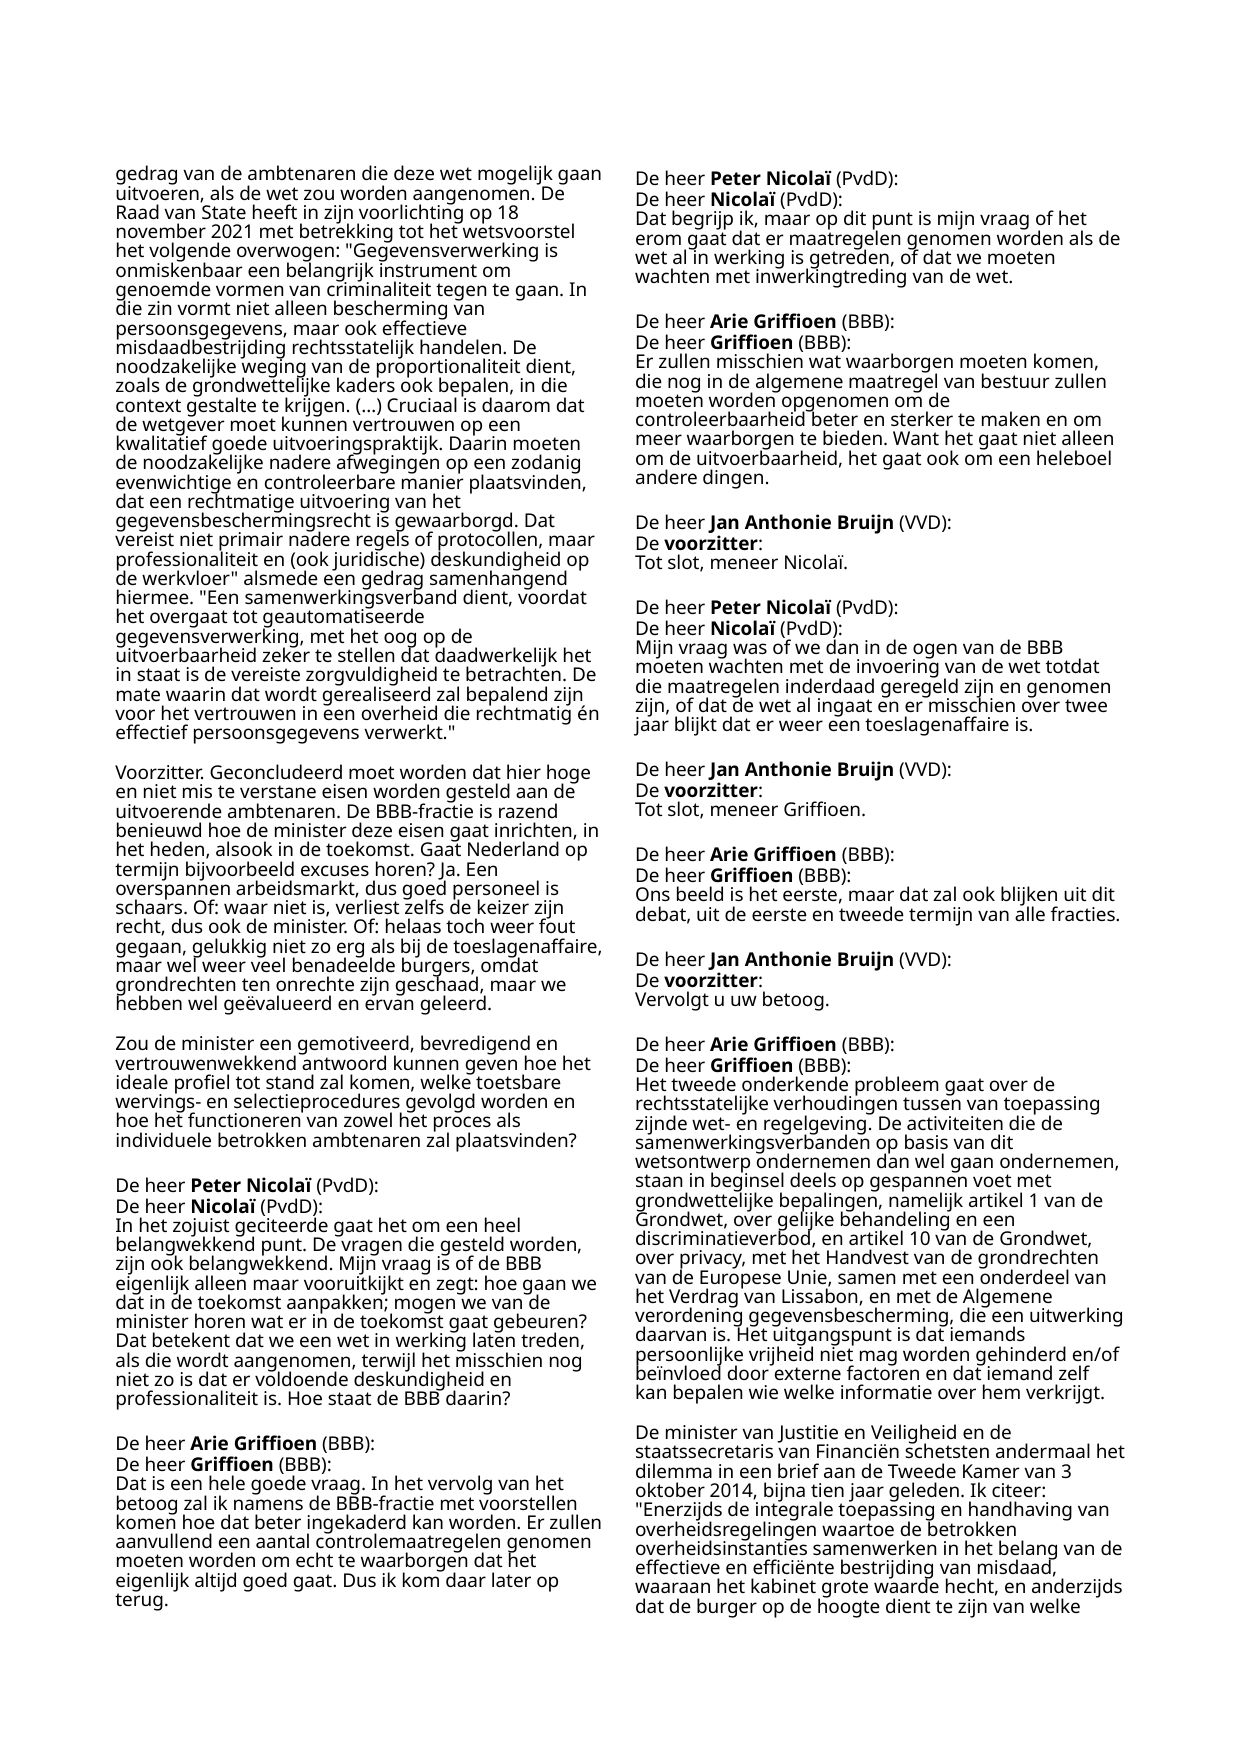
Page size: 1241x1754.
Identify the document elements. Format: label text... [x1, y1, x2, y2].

text Tot slot, meneer Griffioen. [635, 801, 1125, 821]
text De heer Arie Griffioen (BBB): [115, 1430, 605, 1456]
text De heer Nicolaï (PvdD): [635, 191, 1125, 210]
text Voorzitter. Geconcludeerd moet worden dat hier hoge en niet mis te verstane eisen worden gesteld aan de uitvoerende ambtenaren. De BBB-fractie is razend benieuwd hoe de minister deze eisen gaat inrichten, in het heden, alsook in de toekomst. Gaat Nederland op termijn bijvoorbeeld excuses horen? Ja. Een overspannen arbeidsmarkt, dus goed personeel is schaars. Of: waar niet is, verliest zelfs de keizer zijn recht, dus ook de minister. Of: helaas toch weer fout gegaan, gelukkig niet zo erg als bij de toeslagenaffaire, maar wel weer veel benadeelde burgers, omdat grondrechten ten onrechte zijn geschaad, maar we hebben wel geëvalueerd en ervan geleerd. [115, 764, 605, 1015]
text De heer Griffioen (BBB): [115, 1456, 605, 1475]
text De heer Nicolaï (PvdD): [635, 620, 1125, 639]
text De minister van Justitie en Veiligheid en de staatssecretaris van Financiën schetsten andermaal het dilemma in een brief aan de Tweede Kamer van 3 oktober 2014, bijna tien jaar geleden. Ik citeer: "Enerzijds de integrale toepassing en handhaving van overheidsregelingen waartoe de betrokken overheidsinstanties samenwerken in het belang van de effectieve en efficiënte bestrijding van misdaad, waaraan het kabinet grote waarde hecht, en anderzijds dat de burger op de hoogte dient te zijn van welke [635, 1424, 1125, 1617]
text Zou de minister een gemotiveerd, bevredigend en vertrouwenwekkend antwoord kunnen geven hoe het ideale profiel tot stand zal komen, welke toetsbare wervings- en selectieprocedures gevolgd worden en hoe het functioneren van zowel het proces als individuele betrokken ambtenaren zal plaatsvinden? [115, 1035, 605, 1151]
text Tot slot, meneer Nicolaï. [635, 554, 1125, 573]
text De heer Peter Nicolaï (PvdD): [635, 165, 1125, 191]
text De voorzitter: [635, 972, 1125, 991]
text De heer Jan Anthonie Bruijn (VVD): [635, 946, 1125, 972]
text Er zullen misschien wat waarborgen moeten komen, die nog in de algemene maatregel van bestuur zullen moeten worden opgenomen om de controleerbaarheid beter en sterker te maken en om meer waarborgen te bieden. Want het gaat niet alleen om de uitvoerbaarheid, het gaat ook om een heleboel andere dingen. [635, 353, 1125, 488]
text In het zojuist geciteerde gaat het om een heel belangwekkend punt. De vragen die gesteld worden, zijn ook belangwekkend. Mijn vraag is of de BBB eigenlijk alleen maar vooruitkijkt en zegt: hoe gaan we dat in de toekomst aanpakken; mogen we van de minister horen wat er in de toekomst gaat gebeuren? Dat betekent dat we een wet in werking laten treden, als die wordt aangenomen, terwijl het misschien nog niet zo is dat er voldoende deskundigheid en professionaliteit is. Hoe staat de BBB daarin? [115, 1217, 605, 1409]
text De heer Nicolaï (PvdD): [115, 1198, 605, 1217]
text Ons beeld is het eerste, maar dat zal ook blijken uit dit debat, uit de eerste en tweede termijn van alle fracties. [635, 886, 1125, 925]
text De heer Arie Griffioen (BBB): [635, 1031, 1125, 1057]
text De heer Griffioen (BBB): [635, 867, 1125, 886]
text De heer Jan Anthonie Bruijn (VVD): [635, 509, 1125, 535]
text De voorzitter: [635, 782, 1125, 801]
text Dat begrijp ik, maar op dit punt is mijn vraag of het erom gaat dat er maatregelen genomen worden als de wet al in werking is getreden, of dat we moeten wachten met inwerkingtreding van de wet. [635, 210, 1125, 287]
text Het tweede onderkende probleem gaat over de rechtsstatelijke verhoudingen tussen van toepassing zijnde wet- en regelgeving. De activiteiten die de samenwerkingsverbanden op basis van dit wetsontwerp ondernemen dan wel gaan ondernemen, staan in beginsel deels op gespannen voet met grondwettelijke bepalingen, namelijk artikel 1 van de Grondwet, over gelijke behandeling en een discriminatieverbod, en artikel 10 van de Grondwet, over privacy, met het Handvest van de grondrechten van de Europese Unie, samen met een onderdeel van het Verdrag van Lissabon, en met de Algemene verordening gegevensbescherming, die een uitwerking daarvan is. Het uitgangspunt is dat iemands persoonlijke vrijheid niet mag worden gehinderd en/of beïnvloed door externe factoren en dat iemand zelf kan bepalen wie welke informatie over hem verkrijgt. [635, 1076, 1125, 1403]
text De heer Peter Nicolaï (PvdD): [635, 594, 1125, 620]
text De heer Peter Nicolaï (PvdD): [115, 1172, 605, 1198]
text De heer Arie Griffioen (BBB): [635, 841, 1125, 867]
text Dat is een hele goede vraag. In het vervolg van het betoog zal ik namens de BBB-fractie met voorstellen komen hoe dat beter ingekaderd kan worden. Er zullen aanvullend een aantal controlemaatregelen genomen moeten worden om echt te waarborgen dat het eigenlijk altijd goed gaat. Dus ik kom daar later op terug. [115, 1475, 605, 1610]
text Vervolgt u uw betoog. [635, 991, 1125, 1010]
text De heer Jan Anthonie Bruijn (VVD): [635, 756, 1125, 782]
text De heer Griffioen (BBB): [635, 1057, 1125, 1076]
text De heer Arie Griffioen (BBB): [635, 308, 1125, 334]
text gedrag van de ambtenaren die deze wet mogelijk gaan uitvoeren, als de wet zou worden aangenomen. De Raad van State heeft in zijn voorlichting op 18 november 2021 met betrekking tot het wetsvoorstel het volgende overwogen: "Gegevensverwerking is onmiskenbaar een belangrijk instrument om genoemde vormen van criminaliteit tegen te gaan. In die zin vormt niet alleen bescherming van persoonsgegevens, maar ook effectieve misdaadbestrijding rechtsstatelijk handelen. De noodzakelijke weging van de proportionaliteit dient, zoals de grondwettelijke kaders ook bepalen, in die context gestalte te krijgen. (…) Cruciaal is daarom dat de wetgever moet kunnen vertrouwen op een kwalitatief goede uitvoeringspraktijk. Daarin moeten de noodzakelijke nadere afwegingen op een zodanig evenwichtige en controleerbare manier plaatsvinden, dat een rechtmatige uitvoering van het gegevensbeschermingsrecht is gewaarborgd. Dat vereist niet primair nadere regels of protocollen, maar professionaliteit en (ook juridische) deskundigheid op de werkvloer" alsmede een gedrag samenhangend hiermee. "Een samenwerkingsverband dient, voordat het overgaat tot geautomatiseerde gegevensverwerking, met het oog op de uitvoerbaarheid zeker te stellen dat daadwerkelijk het in staat is de vereiste zorgvuldigheid te betrachten. De mate waarin dat wordt gerealiseerd zal bepalend zijn voor het vertrouwen in een overheid die rechtmatig én effectief persoonsgegevens verwerkt." [115, 165, 605, 743]
text De voorzitter: [635, 535, 1125, 554]
text De heer Griffioen (BBB): [635, 334, 1125, 353]
text Mijn vraag was of we dan in de ogen van de BBB moeten wachten met de invoering van de wet totdat die maatregelen inderdaad geregeld zijn en genomen zijn, of dat de wet al ingaat en er misschien over twee jaar blijkt dat er weer een toeslagenaffaire is. [635, 639, 1125, 736]
